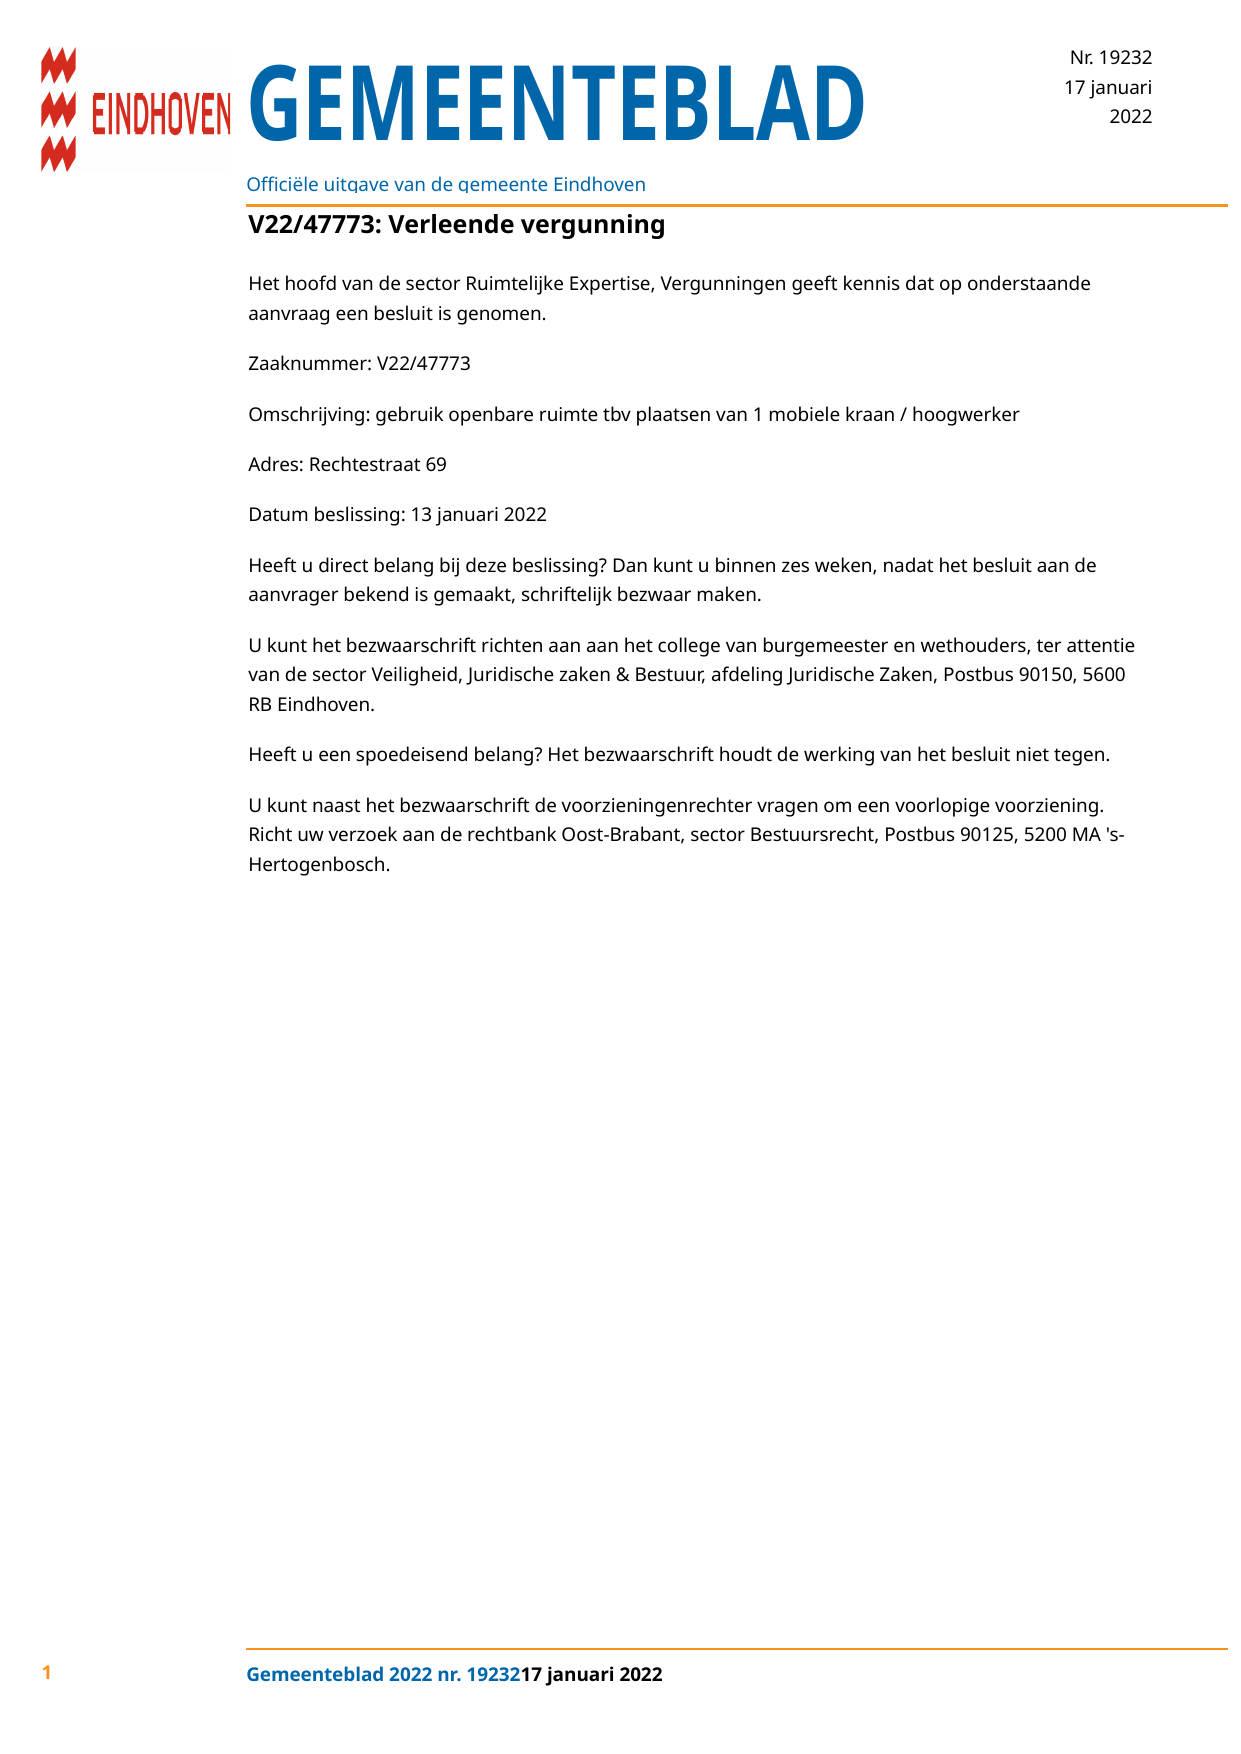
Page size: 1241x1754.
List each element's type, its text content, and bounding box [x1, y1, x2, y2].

text U kunt naast het bezwaarschrift de voorzieningenrechter vragen om een voorlopige voorziening. Richt uw verzoek aan de rechtbank Oost-Brabant, sector Bestuursrecht, Postbus 90125, 5200 MA 's-Hertogenbosch. [248, 792, 1152, 877]
text Heeft u direct belang bij deze beslissing? Dan kunt u binnen zes weken, nadat het besluit aan de aanvrager bekend is gemaakt, schriftelijk bezwaar maken. [248, 552, 1152, 607]
text V22/47773: Verleende vergunning [248, 207, 1152, 241]
picture [41, 47, 231, 172]
text Zaaknummer: V22/47773 [248, 350, 1152, 376]
text Adres: Rechtestraat 69 [248, 451, 1152, 477]
text U kunt het bezwaarschrift richten aan aan het college van burgemeester en wethouders, ter attentie van de sector Veiligheid, Juridische zaken & Bestuur, afdeling Juridische Zaken, Postbus 90150, 5600 RB Eindhoven. [248, 632, 1152, 717]
text Heeft u een spoedeisend belang? Het bezwaarschrift houdt de werking van het besluit niet tegen. [248, 742, 1152, 767]
text Het hoofd van de sector Ruimtelijke Expertise, Vergunningen geeft kennis dat op onderstaande aanvraag een besluit is genomen. [248, 270, 1152, 326]
text Datum beslissing: 13 januari 2022 [248, 502, 1152, 527]
text Omschrijving: gebruik openbare ruimte tbv plaatsen van 1 mobiele kraan / hoogwerker [248, 401, 1152, 426]
